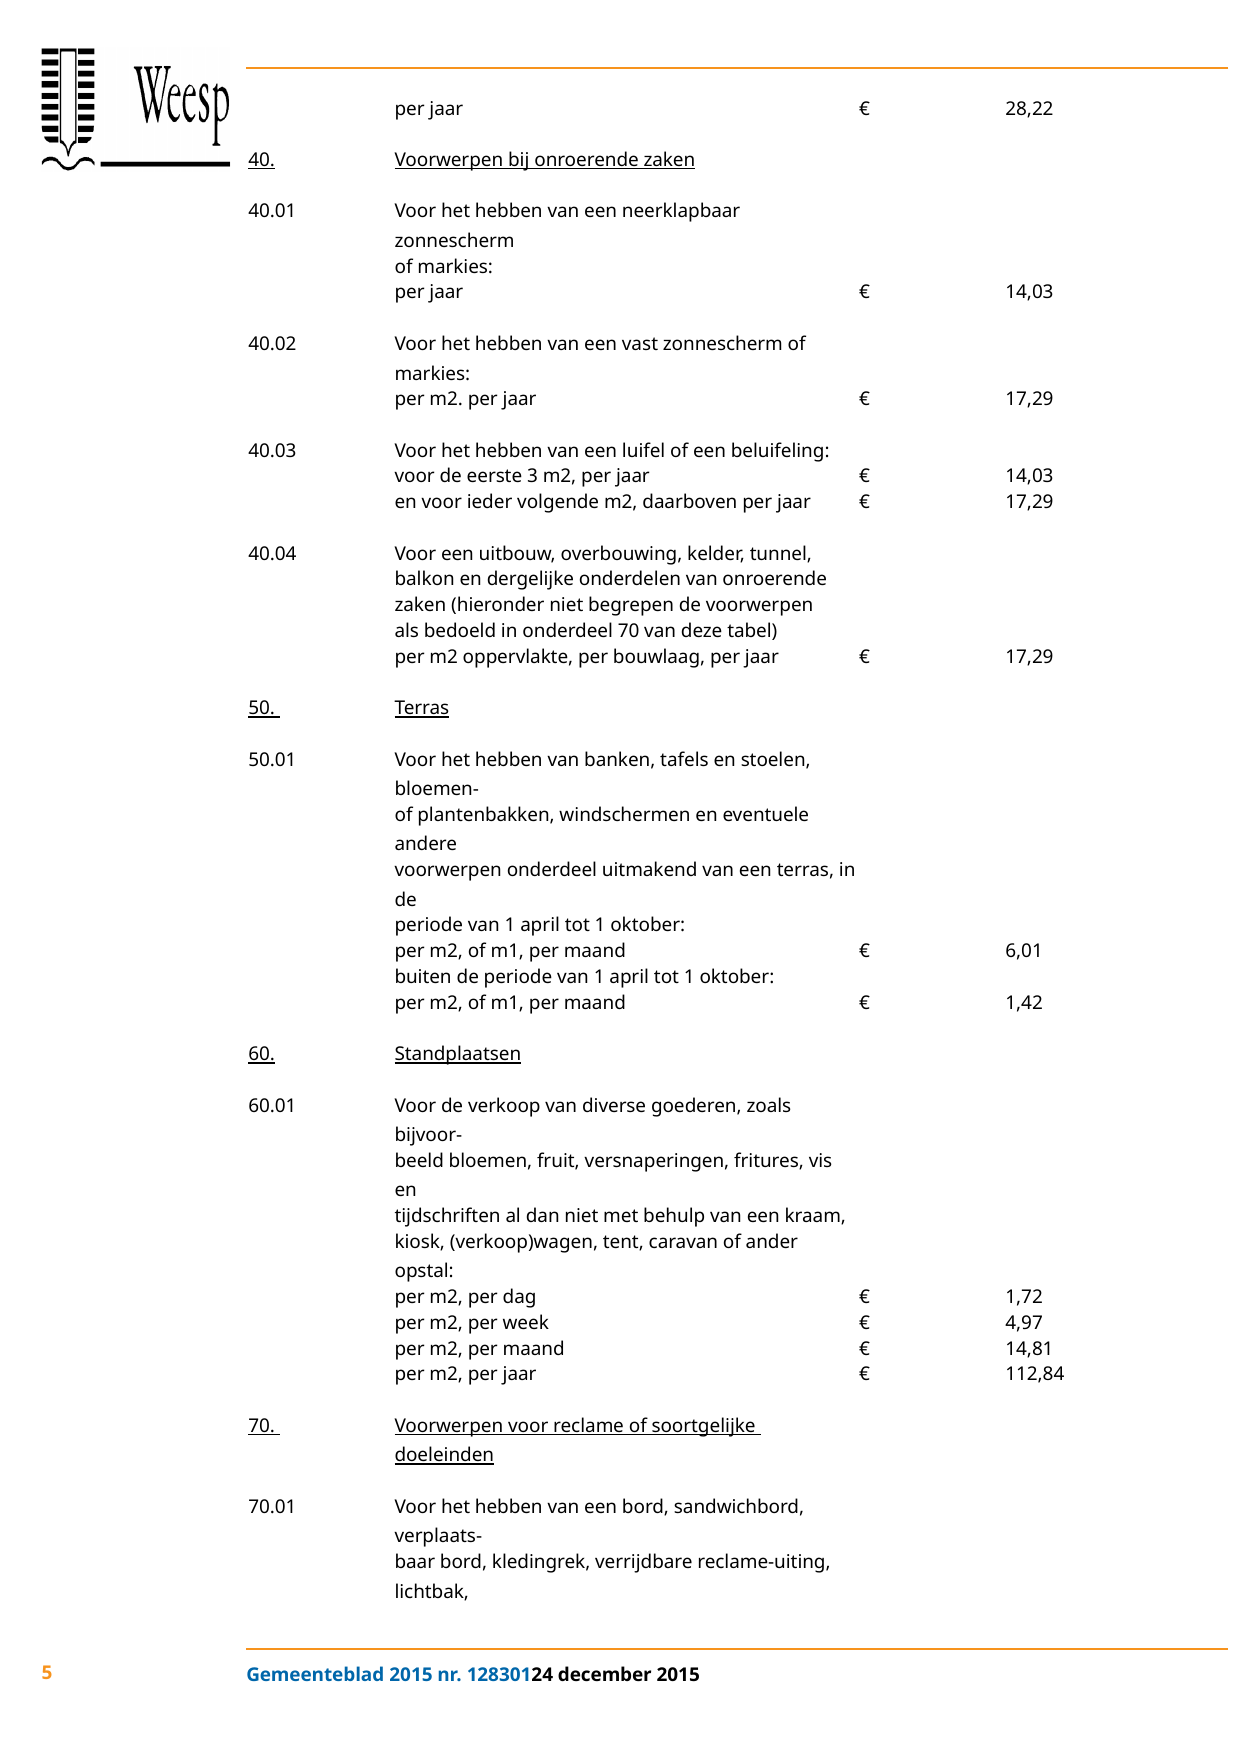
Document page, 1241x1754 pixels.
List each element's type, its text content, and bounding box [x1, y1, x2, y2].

table_cell [1005, 1412, 1152, 1467]
table_cell [248, 1015, 394, 1040]
table_cell [859, 1228, 1005, 1283]
table_cell [1005, 1147, 1152, 1202]
table_cell [859, 121, 1005, 146]
table_cell [1005, 1040, 1152, 1066]
table_cell [248, 1203, 394, 1228]
table_cell [859, 694, 1005, 720]
table_cell [394, 514, 859, 540]
table_cell 70.01 [248, 1493, 394, 1548]
table_cell 60.01 [248, 1092, 394, 1147]
table_cell [859, 411, 1005, 437]
table_cell [1005, 540, 1152, 566]
table_cell [248, 912, 394, 937]
table_cell [248, 1335, 394, 1361]
table_cell [859, 540, 1005, 566]
table_cell [859, 669, 1005, 694]
table_cell € [859, 989, 1005, 1014]
table_cell [394, 720, 859, 746]
table_cell [248, 279, 394, 304]
table_cell [1005, 121, 1152, 146]
table_cell [248, 801, 394, 856]
table_cell beeld bloemen, fruit, versnaperingen, fritures, vis en [394, 1147, 859, 1202]
table_cell Voorwerpen voor reclame of soortgelijke doeleinden [394, 1412, 859, 1467]
table_cell Voor de verkoop van diverse goederen, zoals bijvoor- [394, 1092, 859, 1147]
table_cell [1005, 253, 1152, 279]
table_cell [248, 1284, 394, 1309]
table_cell [859, 801, 1005, 856]
table_cell [1005, 198, 1152, 253]
table_cell 40.01 [248, 198, 394, 253]
table_cell als bedoeld in onderdeel 70 van deze tabel) [394, 617, 859, 643]
table_cell [1005, 1203, 1152, 1228]
table_cell [859, 198, 1005, 253]
table_cell [248, 411, 394, 437]
table_cell € [859, 279, 1005, 304]
table_cell [1005, 411, 1152, 437]
table_cell Voor het hebben van een luifel of een beluifeling: [394, 437, 859, 463]
table_cell [248, 989, 394, 1014]
table_cell [1005, 1549, 1152, 1604]
table_cell 40.04 [248, 540, 394, 566]
table_cell 1,42 [1005, 989, 1152, 1014]
table_cell [248, 566, 394, 591]
table_cell Voor het hebben van een neerklapbaar zonnescherm [394, 198, 859, 253]
table_cell € [859, 1335, 1005, 1361]
table_cell [859, 172, 1005, 198]
table_cell 14,03 [1005, 279, 1152, 304]
table_cell voorwerpen onderdeel uitmakend van een terras, in de [394, 856, 859, 912]
table_cell € [859, 1284, 1005, 1309]
table_cell 50. [248, 694, 394, 720]
table_cell [394, 172, 859, 198]
table_cell per m2, per dag [394, 1284, 859, 1309]
table_cell [248, 591, 394, 617]
table_cell € [859, 463, 1005, 488]
table_cell [859, 1386, 1005, 1412]
table_cell [1005, 1015, 1152, 1040]
table_cell of markies: [394, 253, 859, 279]
table_cell [859, 1412, 1005, 1467]
table_cell [248, 938, 394, 963]
table_cell [248, 1309, 394, 1335]
table_cell [859, 1092, 1005, 1147]
table_cell [1005, 1066, 1152, 1092]
table_cell periode van 1 april tot 1 oktober: [394, 912, 859, 937]
table_cell Voor het hebben van een bord, sandwichbord, verplaats- [394, 1493, 859, 1548]
table_cell [859, 720, 1005, 746]
table_cell [1005, 566, 1152, 591]
table_cell [248, 95, 394, 121]
table_cell voor de eerste 3 m2, per jaar [394, 463, 859, 488]
table_cell 28,22 [1005, 95, 1152, 121]
table_cell [1005, 669, 1152, 694]
table_cell [859, 1468, 1005, 1493]
table_cell Voor het hebben van een vast zonnescherm of markies: [394, 330, 859, 386]
table_cell [248, 617, 394, 643]
table_cell [248, 253, 394, 279]
table_cell [859, 437, 1005, 463]
table_cell [248, 489, 394, 514]
table_cell of plantenbakken, windschermen en eventuele andere [394, 801, 859, 856]
table_cell [859, 1147, 1005, 1202]
table_cell [859, 963, 1005, 989]
table_cell per m2, per maand [394, 1335, 859, 1361]
table_cell [1005, 720, 1152, 746]
table_cell 14,81 [1005, 1335, 1152, 1361]
table_cell € [859, 386, 1005, 411]
table_cell kiosk, (verkoop)wagen, tent, caravan of ander opstal: [394, 1228, 859, 1283]
table_cell [1005, 514, 1152, 540]
table_cell [1005, 437, 1152, 463]
table_cell [859, 146, 1005, 172]
table_cell [248, 963, 394, 989]
table_cell [1005, 1092, 1152, 1147]
table_cell Standplaatsen [394, 1040, 859, 1066]
table_cell [1005, 1493, 1152, 1548]
table_cell 40.03 [248, 437, 394, 463]
table_cell [248, 514, 394, 540]
picture [41, 47, 231, 172]
table_cell per m2 oppervlakte, per bouwlaag, per jaar [394, 643, 859, 668]
table_cell [1005, 746, 1152, 801]
table_cell [859, 253, 1005, 279]
table_cell [248, 172, 394, 198]
table_cell [248, 305, 394, 330]
table_cell per m2, of m1, per maand [394, 938, 859, 963]
table_cell [1005, 1468, 1152, 1493]
table_cell [859, 856, 1005, 912]
table_cell € [859, 1361, 1005, 1386]
table_cell Voor een uitbouw, overbouwing, kelder, tunnel, [394, 540, 859, 566]
table_cell [394, 305, 859, 330]
table_cell [394, 669, 859, 694]
table_cell € [859, 643, 1005, 668]
table_cell Terras [394, 694, 859, 720]
table_cell € [859, 938, 1005, 963]
table_cell [859, 1040, 1005, 1066]
table_cell Voor het hebben van banken, tafels en stoelen, bloemen- [394, 746, 859, 801]
table_cell [394, 1066, 859, 1092]
table_cell [248, 1066, 394, 1092]
table_cell 40. [248, 146, 394, 172]
table_cell 17,29 [1005, 643, 1152, 668]
table_cell [394, 1015, 859, 1040]
table_cell [394, 1386, 859, 1412]
table_cell [248, 720, 394, 746]
table_cell 70. [248, 1412, 394, 1467]
table_cell [859, 746, 1005, 801]
table_cell [1005, 1228, 1152, 1283]
table_cell € [859, 1309, 1005, 1335]
table_cell 6,01 [1005, 938, 1152, 963]
table_cell [859, 617, 1005, 643]
table_cell [248, 386, 394, 411]
table_cell [1005, 305, 1152, 330]
table_cell en voor ieder volgende m2, daarboven per jaar [394, 489, 859, 514]
table_cell [394, 411, 859, 437]
table_cell [1005, 801, 1152, 856]
table_cell [248, 1228, 394, 1283]
table_cell [859, 591, 1005, 617]
table_cell [394, 121, 859, 146]
table_cell [859, 1015, 1005, 1040]
table_cell [248, 121, 394, 146]
table_cell [248, 1386, 394, 1412]
table_cell 40.02 [248, 330, 394, 386]
table_cell [248, 1147, 394, 1202]
table_cell 17,29 [1005, 489, 1152, 514]
table_cell balkon en dergelijke onderdelen van onroerende [394, 566, 859, 591]
table_cell [248, 1549, 394, 1604]
table_cell [859, 514, 1005, 540]
table_cell [248, 463, 394, 488]
table_cell [1005, 912, 1152, 937]
table_cell [859, 330, 1005, 386]
table_cell zaken (hieronder niet begrepen de voorwerpen [394, 591, 859, 617]
table_cell per m2, per week [394, 1309, 859, 1335]
table_cell baar bord, kledingrek, verrijdbare reclame-uiting, lichtbak, [394, 1549, 859, 1604]
table_cell [1005, 172, 1152, 198]
table_cell [859, 305, 1005, 330]
table_cell [1005, 146, 1152, 172]
table_cell 4,97 [1005, 1309, 1152, 1335]
table_cell [248, 1361, 394, 1386]
table_cell [1005, 330, 1152, 386]
table_cell [859, 912, 1005, 937]
table_cell 17,29 [1005, 386, 1152, 411]
table_cell 112,84 [1005, 1361, 1152, 1386]
table_cell [859, 1203, 1005, 1228]
table_cell [248, 1468, 394, 1493]
table_cell Voorwerpen bij onroerende zaken [394, 146, 859, 172]
table_cell [859, 1493, 1005, 1548]
table_cell [1005, 591, 1152, 617]
table_cell per jaar [394, 279, 859, 304]
table_cell [394, 1468, 859, 1493]
table_cell [1005, 963, 1152, 989]
table_cell [248, 643, 394, 668]
table_cell [1005, 694, 1152, 720]
table_cell per m2. per jaar [394, 386, 859, 411]
table_cell [1005, 856, 1152, 912]
table_cell [1005, 617, 1152, 643]
table_cell 14,03 [1005, 463, 1152, 488]
table_cell € [859, 489, 1005, 514]
table_cell [1005, 1386, 1152, 1412]
table_cell € [859, 95, 1005, 121]
table_cell [859, 1066, 1005, 1092]
table_cell [248, 856, 394, 912]
table_cell 60. [248, 1040, 394, 1066]
table_cell per m2, of m1, per maand [394, 989, 859, 1014]
table_cell buiten de periode van 1 april tot 1 oktober: [394, 963, 859, 989]
table_cell 50.01 [248, 746, 394, 801]
table_cell [859, 1549, 1005, 1604]
table_cell per m2, per jaar [394, 1361, 859, 1386]
table_cell tijdschriften al dan niet met behulp van een kraam, [394, 1203, 859, 1228]
table_cell per jaar [394, 95, 859, 121]
table_cell [248, 669, 394, 694]
table_cell [859, 566, 1005, 591]
table_cell 1,72 [1005, 1284, 1152, 1309]
